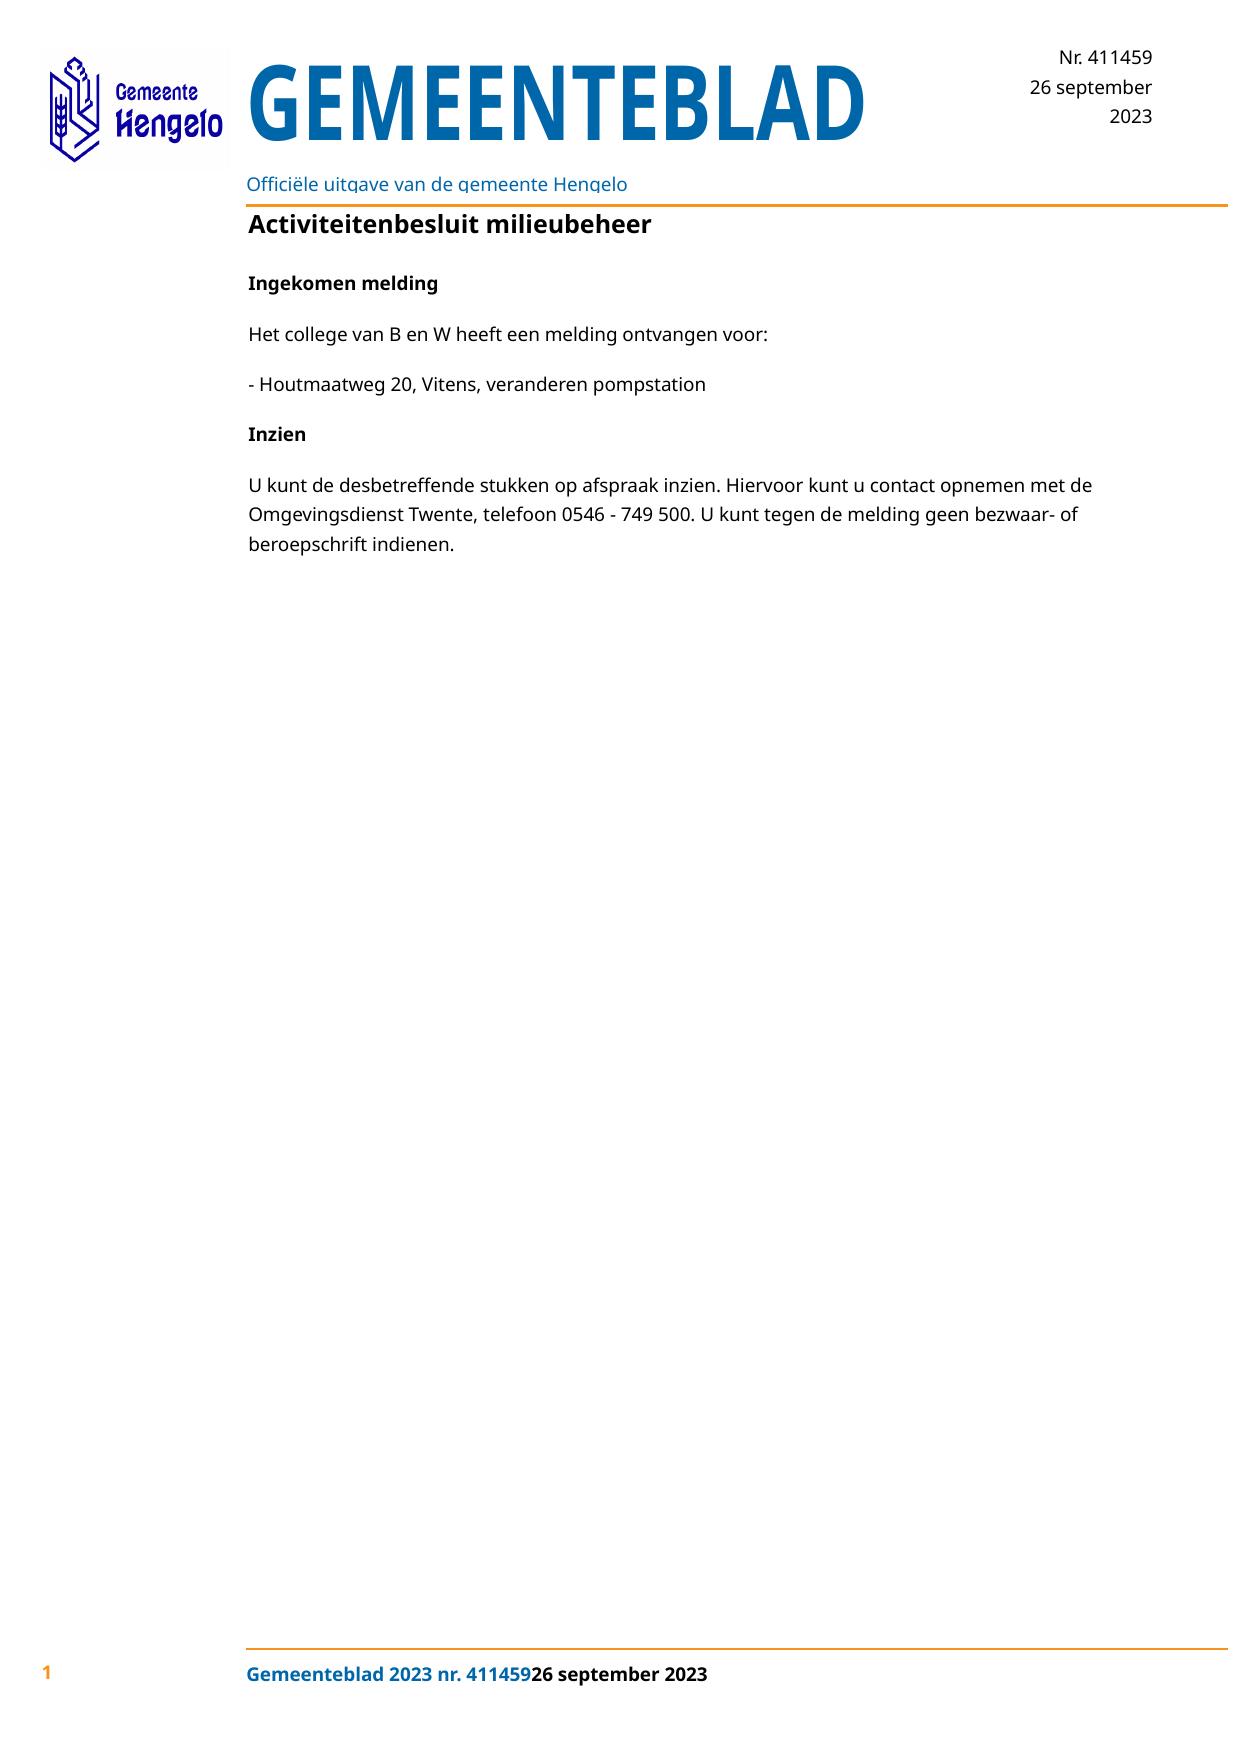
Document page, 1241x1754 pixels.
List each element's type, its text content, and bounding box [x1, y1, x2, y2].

text Inzien [248, 422, 1152, 447]
text Activiteitenbesluit milieubeheer [248, 207, 1152, 241]
text Ingekomen melding [248, 270, 1152, 296]
text U kunt de desbetreffende stukken op afspraak inzien. Hiervoor kunt u contact opnemen met de Omgevingsdienst Twente, telefoon 0546 - 749 500. U kunt tegen de melding geen bezwaar- of beroepschrift indienen. [248, 472, 1152, 557]
text Het college van B en W heeft een melding ontvangen voor: [248, 321, 1152, 346]
text - Houtmaatweg 20, Vitens, veranderen pompstation [248, 371, 1152, 397]
picture [41, 47, 231, 172]
